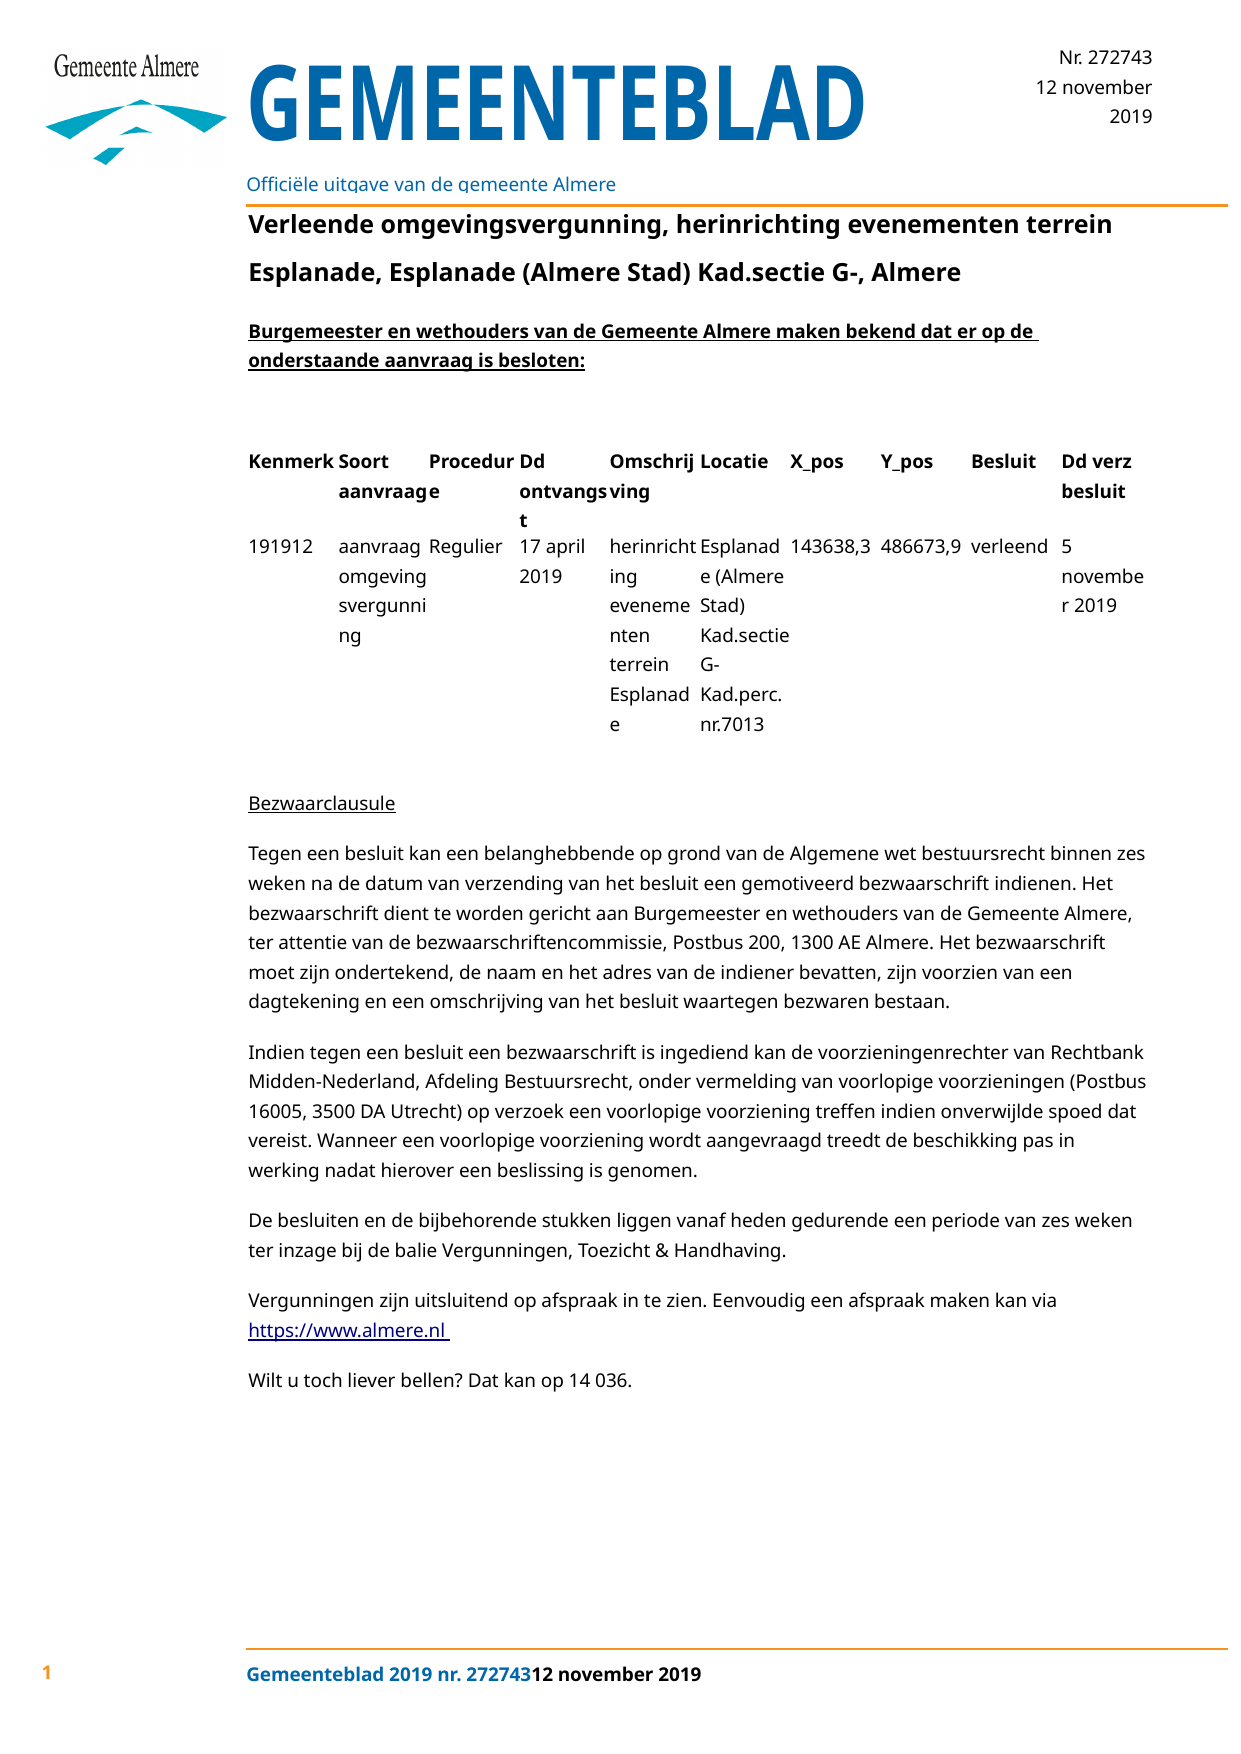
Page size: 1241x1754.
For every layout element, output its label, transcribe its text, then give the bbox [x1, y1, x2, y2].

table_cell verleend [971, 533, 1061, 737]
table_header X_pos [790, 449, 881, 533]
table_cell 143638,3 [790, 533, 881, 737]
table_cell Regulier [429, 533, 519, 737]
table_cell 486673,9 [881, 533, 971, 737]
table_cell 17 april 2019 [519, 533, 609, 737]
table_cell herinrichting evenementen terrein Esplanade [609, 533, 700, 737]
table_cell 5 november 2019 [1061, 533, 1152, 737]
picture [41, 47, 231, 172]
table_cell 191912 [248, 533, 338, 737]
text De besluiten en de bijbehorende stukken liggen vanaf heden gedurende een periode van zes weken ter inzage bij de balie Vergunningen, Toezicht & Handhaving. [248, 1208, 1152, 1263]
table_header Y_pos [881, 449, 971, 533]
text Vergunningen zijn uitsluitend op afspraak in te zien. Eenvoudig een afspraak maken kan via https://www.almere.nl [248, 1288, 1152, 1343]
table_cell Esplanade (Almere Stad) Kad.sectie G-Kad.perc.nr.7013 [700, 533, 790, 737]
text Verleende omgevingsvergunning, herinrichting evenementen terrein Esplanade, Esplanade (Almere Stad) Kad.sectie G-, Almere [248, 207, 1152, 288]
text Tegen een besluit kan een belanghebbende op grond van de Algemene wet bestuursrecht binnen zes weken na de datum van verzending van het besluit een gemotiveerd bezwaarschrift indienen. Het bezwaarschrift dient te worden gericht aan Burgemeester en wethouders van de Gemeente Almere, ter attentie van de bezwaarschriftencommissie, Postbus 200, 1300 AE Almere. Het bezwaarschrift moet zijn ondertekend, de naam en het adres van de indiener bevatten, zijn voorzien van een dagtekening en een omschrijving van het besluit waartegen bezwaren bestaan. [248, 841, 1152, 1014]
table_cell aanvraag omgevingsvergunning [338, 533, 429, 737]
text Indien tegen een besluit een bezwaarschrift is ingediend kan de voorzieningenrechter van Rechtbank Midden-Nederland, Afdeling Bestuursrecht, onder vermelding van voorlopige voorzieningen (Postbus 16005, 3500 DA Utrecht) op verzoek een voorlopige voorziening treffen indien onverwijlde spoed dat vereist. Wanneer een voorlopige voorziening wordt aangevraagd treedt de beschikking pas in werking nadat hierover een beslissing is genomen. [248, 1039, 1152, 1183]
text Burgemeester en wethouders van de Gemeente Almere maken bekend dat er op de onderstaande aanvraag is besloten: [248, 318, 1152, 373]
table_header Dd verz besluit [1061, 449, 1152, 533]
text Bezwaarclausule [248, 790, 1152, 816]
text Wilt u toch liever bellen? Dat kan op 14 036. [248, 1368, 1152, 1393]
table_header Besluit [971, 449, 1061, 533]
table_header Soort aanvraag [338, 449, 429, 533]
table_header Locatie [700, 449, 790, 533]
table_header Omschrijving [609, 449, 700, 533]
table_header Kenmerk [248, 449, 338, 533]
table_header Dd ontvangst [519, 449, 609, 533]
table_header Procedure [429, 449, 519, 533]
